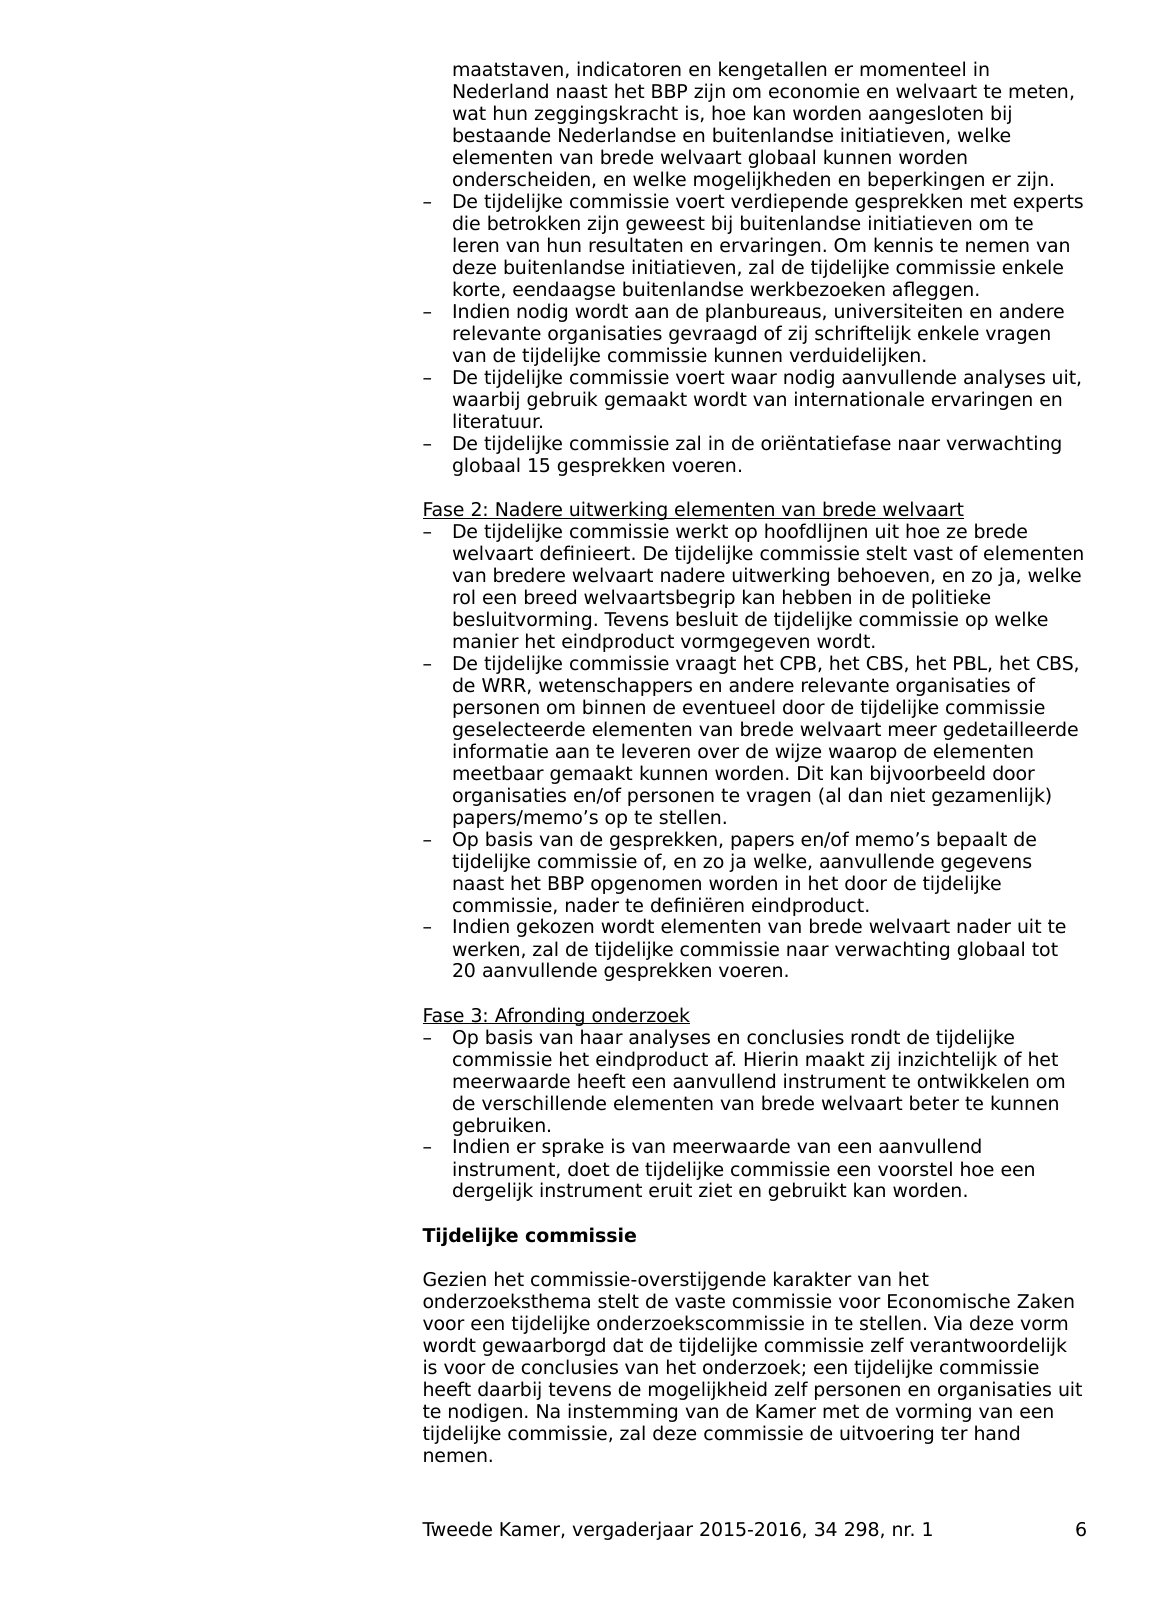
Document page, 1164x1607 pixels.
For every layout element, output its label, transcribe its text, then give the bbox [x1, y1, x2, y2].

text – De tijdelijke commissie zal in de oriëntatiefase naar verwachting globaal 15 gesprekken voeren. [422, 433, 1087, 477]
text – Indien er sprake is van meerwaarde van een aanvullend instrument, doet de tijdelijke commissie een voorstel hoe een dergelijk instrument eruit ziet en gebruikt kan worden. [422, 1136, 1087, 1202]
text – Indien gekozen wordt elementen van brede welvaart nader uit te werken, zal de tijdelijke commissie naar verwachting globaal tot 20 aanvullende gesprekken voeren. [422, 916, 1087, 982]
subtitle Fase 3: Afronding onderzoek [422, 1004, 1087, 1027]
text – De tijdelijke commissie voert verdiepende gesprekken met experts die betrokken zijn geweest bij buitenlandse initiatieven om te leren van hun resultaten en ervaringen. Om kennis te nemen van deze buitenlandse initiatieven, zal de tijdelijke commissie enkele korte, eendaagse buitenlandse werkbezoeken afleggen. [422, 191, 1087, 301]
text – De tijdelijke commissie werkt op hoofdlijnen uit hoe ze brede welvaart definieert. De tijdelijke commissie stelt vast of elementen van bredere welvaart nadere uitwerking behoeven, en zo ja, welke rol een breed welvaartsbegrip kan hebben in de politieke besluitvorming. Tevens besluit de tijdelijke commissie op welke manier het eindproduct vormgegeven wordt. [422, 521, 1087, 653]
subtitle Tijdelijke commissie [422, 1224, 1087, 1247]
text – Op basis van de gesprekken, papers en/of memo’s bepaalt de tijdelijke commissie of, en zo ja welke, aanvullende gegevens naast het BBP opgenomen worden in het door de tijdelijke commissie, nader te definiëren eindproduct. [422, 828, 1087, 916]
text – De tijdelijke commissie vraagt het CPB, het CBS, het PBL, het CBS, de WRR, wetenschappers en andere relevante organisaties of personen om binnen de eventueel door de tijdelijke commissie geselecteerde elementen van brede welvaart meer gedetailleerde informatie aan te leveren over de wijze waarop de elementen meetbaar gemaakt kunnen worden. Dit kan bijvoorbeeld door organisaties en/of personen te vragen (al dan niet gezamenlijk) papers/memo’s op te stellen. [422, 653, 1087, 828]
text Gezien het commissie-overstijgende karakter van het onderzoeksthema stelt de vaste commissie voor Economische Zaken voor een tijdelijke onderzoekscommissie in te stellen. Via deze vorm wordt gewaarborgd dat de tijdelijke commissie zelf verantwoordelijk is voor de conclusies van het onderzoek; een tijdelijke commissie heeft daarbij tevens de mogelijkheid zelf personen en organisaties uit te nodigen. Na instemming van de Kamer met de vorming van een tijdelijke commissie, zal deze commissie de uitvoering ter hand nemen. [422, 1269, 1087, 1467]
text – De tijdelijke commissie voert waar nodig aanvullende analyses uit, waarbij gebruik gemaakt wordt van internationale ervaringen en literatuur. [422, 367, 1087, 433]
subtitle Fase 2: Nadere uitwerking elementen van brede welvaart [422, 499, 1087, 521]
text maatstaven, indicatoren en kengetallen er momenteel in Nederland naast het BBP zijn om economie en welvaart te meten, wat hun zeggingskracht is, hoe kan worden aangesloten bij bestaande Nederlandse en buitenlandse initiatieven, welke elementen van brede welvaart globaal kunnen worden onderscheiden, en welke mogelijkheden en beperkingen er zijn. [422, 59, 1087, 191]
text – Op basis van haar analyses en conclusies rondt de tijdelijke commissie het eindproduct af. Hierin maakt zij inzichtelijk of het meerwaarde heeft een aanvullend instrument te ontwikkelen om de verschillende elementen van brede welvaart beter te kunnen gebruiken. [422, 1027, 1087, 1136]
text – Indien nodig wordt aan de planbureaus, universiteiten en andere relevante organisaties gevraagd of zij schriftelijk enkele vragen van de tijdelijke commissie kunnen verduidelijken. [422, 301, 1087, 367]
